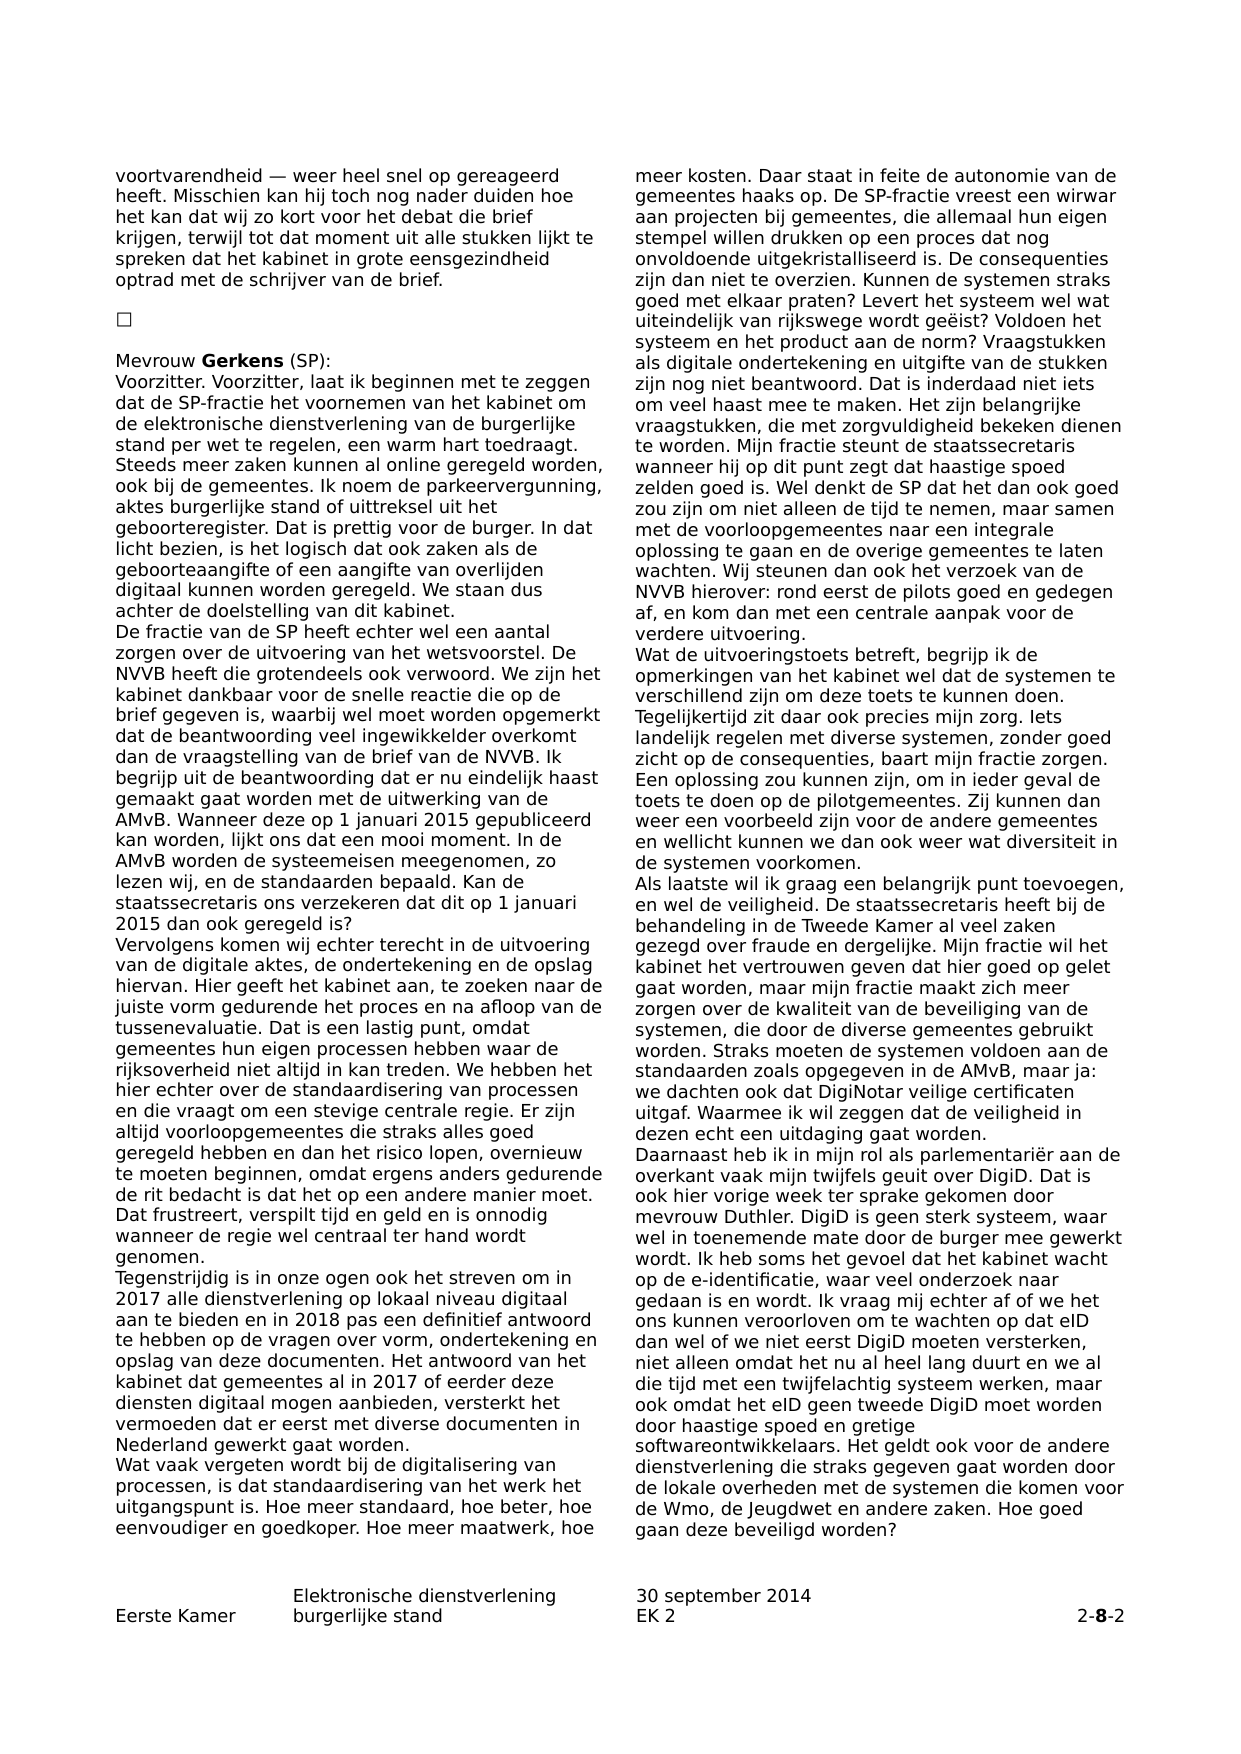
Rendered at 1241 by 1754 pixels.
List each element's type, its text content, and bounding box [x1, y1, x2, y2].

text voortvarendheid — weer heel snel op gereageerd heeft. Misschien kan hij toch nog nader duiden hoe het kan dat wij zo kort voor het debat die brief krijgen, terwijl tot dat moment uit alle stukken lijkt te spreken dat het kabinet in grote eensgezindheid optrad met de schrijver van de brief. [115, 165, 605, 290]
text Tegenstrijdig is in onze ogen ook het streven om in 2017 alle dienstverlening op lokaal niveau digitaal aan te bieden en in 2018 pas een definitief antwoord te hebben op de vragen over vorm, ondertekening en opslag van deze documenten. Het antwoord van het kabinet dat gemeentes al in 2017 of eerder deze diensten digitaal mogen aanbieden, versterkt het vermoeden dat er eerst met diverse documenten in Nederland gewerkt gaat worden. [115, 1268, 605, 1455]
text ⬜ [115, 310, 605, 331]
text Mevrouw Gerkens (SP): [115, 351, 605, 372]
text Als laatste wil ik graag een belangrijk punt toevoegen, en wel de veiligheid. De staatssecretaris heeft bij de behandeling in de Tweede Kamer al veel zaken gezegd over fraude en dergelijke. Mijn fractie wil het kabinet het vertrouwen geven dat hier goed op gelet gaat worden, maar mijn fractie maakt zich meer zorgen over de kwaliteit van de beveiliging van de systemen, die door de diverse gemeentes gebruikt worden. Straks moeten de systemen voldoen aan de standaarden zoals opgegeven in de AMvB, maar ja: we dachten ook dat DigiNotar veilige certificaten uitgaf. Waarmee ik wil zeggen dat de veiligheid in dezen echt een uitdaging gaat worden. [635, 874, 1125, 1144]
text Voorzitter. Voorzitter, laat ik beginnen met te zeggen dat de SP-fractie het voornemen van het kabinet om de elektronische dienstverlening van de burgerlijke stand per wet te regelen, een warm hart toedraagt. Steeds meer zaken kunnen al online geregeld worden, ook bij de gemeentes. Ik noem de parkeervergunning, aktes burgerlijke stand of uittreksel uit het geboorteregister. Dat is prettig voor de burger. In dat licht bezien, is het logisch dat ook zaken als de geboorteaangifte of een aangifte van overlijden digitaal kunnen worden geregeld. We staan dus achter de doelstelling van dit kabinet. [115, 372, 605, 622]
text De fractie van de SP heeft echter wel een aantal zorgen over de uitvoering van het wetsvoorstel. De NVVB heeft die grotendeels ook verwoord. We zijn het kabinet dankbaar voor de snelle reactie die op de brief gegeven is, waarbij wel moet worden opgemerkt dat de beantwoording veel ingewikkelder overkomt dan de vraagstelling van de brief van de NVVB. Ik begrijp uit de beantwoording dat er nu eindelijk haast gemaakt gaat worden met de uitwerking van de AMvB. Wanneer deze op 1 januari 2015 gepubliceerd kan worden, lijkt ons dat een mooi moment. In de AMvB worden de systeemeisen meegenomen, zo lezen wij, en de standaarden bepaald. Kan de staatssecretaris ons verzekeren dat dit op 1 januari 2015 dan ook geregeld is? [115, 622, 605, 934]
text Vervolgens komen wij echter terecht in de uitvoering van de digitale aktes, de ondertekening en de opslag hiervan. Hier geeft het kabinet aan, te zoeken naar de juiste vorm gedurende het proces en na afloop van de tussenevaluatie. Dat is een lastig punt, omdat gemeentes hun eigen processen hebben waar de rijksoverheid niet altijd in kan treden. We hebben het hier echter over de standaardisering van processen en die vraagt om een stevige centrale regie. Er zijn altijd voorloopgemeentes die straks alles goed geregeld hebben en dan het risico lopen, overnieuw te moeten beginnen, omdat ergens anders gedurende de rit bedacht is dat het op een andere manier moet. Dat frustreert, verspilt tijd en geld en is onnodig wanneer de regie wel centraal ter hand wordt genomen. [115, 934, 605, 1268]
text meer kosten. Daar staat in feite de autonomie van de gemeentes haaks op. De SP-fractie vreest een wirwar aan projecten bij gemeentes, die allemaal hun eigen stempel willen drukken op een proces dat nog onvoldoende uitgekristalliseerd is. De consequenties zijn dan niet te overzien. Kunnen de systemen straks goed met elkaar praten? Levert het systeem wel wat uiteindelijk van rijkswege wordt geëist? Voldoen het systeem en het product aan de norm? Vraagstukken als digitale ondertekening en uitgifte van de stukken zijn nog niet beantwoord. Dat is inderdaad niet iets om veel haast mee te maken. Het zijn belangrijke vraagstukken, die met zorgvuldigheid bekeken dienen te worden. Mijn fractie steunt de staatssecretaris wanneer hij op dit punt zegt dat haastige spoed zelden goed is. Wel denkt de SP dat het dan ook goed zou zijn om niet alleen de tijd te nemen, maar samen met de voorloopgemeentes naar een integrale oplossing te gaan en de overige gemeentes te laten wachten. Wij steunen dan ook het verzoek van de NVVB hierover: rond eerst de pilots goed en gedegen af, en kom dan met een centrale aanpak voor de verdere uitvoering. [635, 165, 1125, 644]
text Wat vaak vergeten wordt bij de digitalisering van processen, is dat standaardisering van het werk het uitgangspunt is. Hoe meer standaard, hoe beter, hoe eenvoudiger en goedkoper. Hoe meer maatwerk, hoe [115, 1455, 605, 1538]
text Daarnaast heb ik in mijn rol als parlementariër aan de overkant vaak mijn twijfels geuit over DigiD. Dat is ook hier vorige week ter sprake gekomen door mevrouw Duthler. DigiD is geen sterk systeem, waar wel in toenemende mate door de burger mee gewerkt wordt. Ik heb soms het gevoel dat het kabinet wacht op de e-identificatie, waar veel onderzoek naar gedaan is en wordt. Ik vraag mij echter af of we het ons kunnen veroorloven om te wachten op dat eID dan wel of we niet eerst DigiD moeten versterken, niet alleen omdat het nu al heel lang duurt en we al die tijd met een twijfelachtig systeem werken, maar ook omdat het eID geen tweede DigiD moet worden door haastige spoed en gretige softwareontwikkelaars. Het geldt ook voor de andere dienstverlening die straks gegeven gaat worden door de lokale overheden met de systemen die komen voor de Wmo, de Jeugdwet en andere zaken. Hoe goed gaan deze beveiligd worden? [635, 1144, 1125, 1540]
text Wat de uitvoeringstoets betreft, begrijp ik de opmerkingen van het kabinet wel dat de systemen te verschillend zijn om deze toets te kunnen doen. Tegelijkertijd zit daar ook precies mijn zorg. Iets landelijk regelen met diverse systemen, zonder goed zicht op de consequenties, baart mijn fractie zorgen. Een oplossing zou kunnen zijn, om in ieder geval de toets te doen op de pilotgemeentes. Zij kunnen dan weer een voorbeeld zijn voor de andere gemeentes en wellicht kunnen we dan ook weer wat diversiteit in de systemen voorkomen. [635, 644, 1125, 874]
